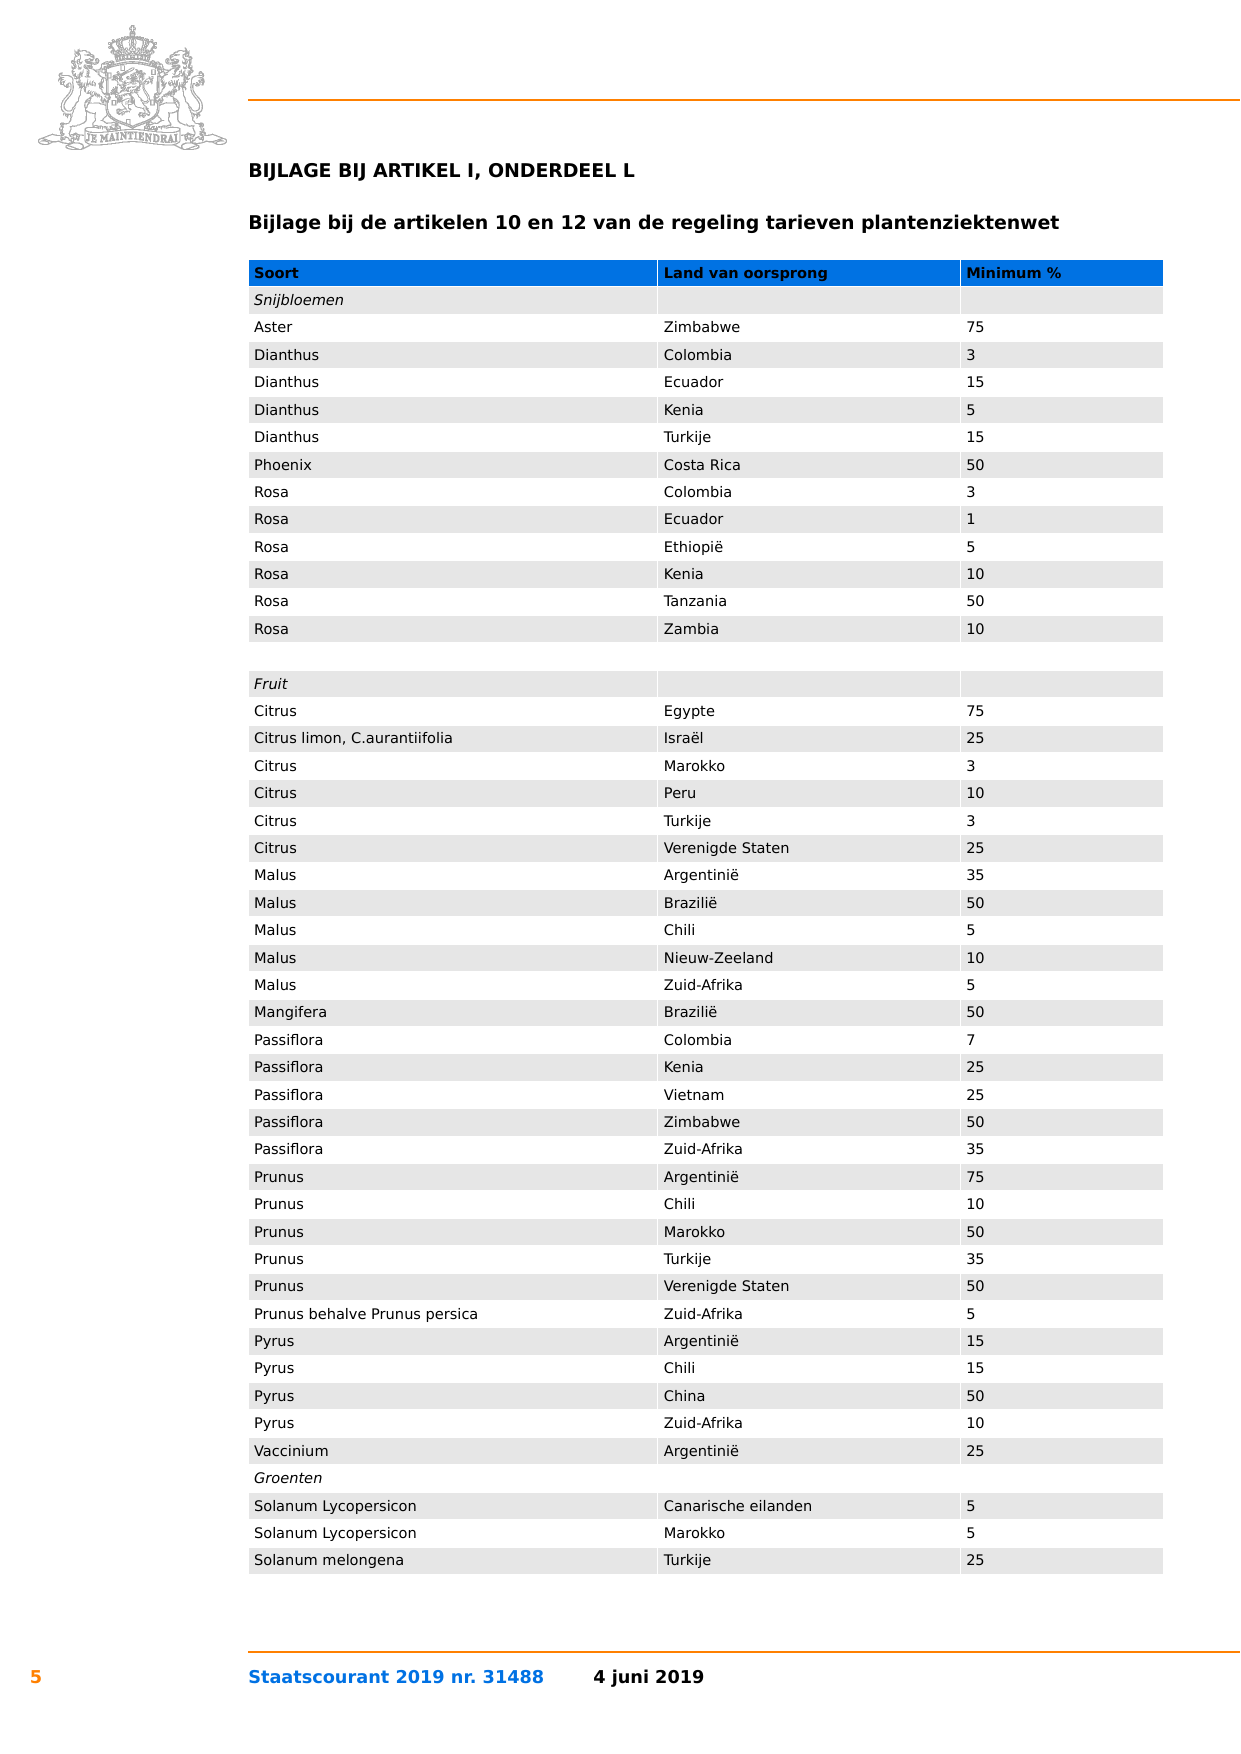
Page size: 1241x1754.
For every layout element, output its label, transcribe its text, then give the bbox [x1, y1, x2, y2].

table_cell Egypte [658, 698, 960, 724]
table_cell Chili [658, 1191, 960, 1218]
table_cell 3 [961, 753, 1163, 779]
table_cell 5 [961, 1520, 1163, 1546]
table_cell Citrus [249, 780, 657, 807]
table_cell 5 [961, 1493, 1163, 1519]
table_cell [658, 1465, 960, 1492]
table_cell Aster [249, 315, 657, 341]
table_cell Passiflora [249, 1054, 657, 1081]
table_cell Vietnam [658, 1082, 960, 1108]
table_cell Citrus limon, C.aurantiifolia [249, 726, 657, 752]
table_cell 75 [961, 1164, 1163, 1190]
table_cell Citrus [249, 698, 657, 724]
table_cell Kenia [658, 1054, 960, 1081]
table_cell Dianthus [249, 370, 657, 396]
table_cell Pyrus [249, 1328, 657, 1355]
table_header Soort [249, 260, 657, 286]
table_cell Nieuw-Zeeland [658, 945, 960, 971]
table_cell Marokko [658, 1219, 960, 1245]
table_cell Prunus [249, 1219, 657, 1245]
table_cell Argentinië [658, 1328, 960, 1355]
table_cell Zuid-Afrika [658, 1411, 960, 1437]
table_cell Zuid-Afrika [658, 1137, 960, 1163]
table_cell Costa Rica [658, 452, 960, 478]
table_cell Rosa [249, 506, 657, 533]
table_cell [658, 287, 960, 314]
table_cell 25 [961, 726, 1163, 752]
table_cell 3 [961, 808, 1163, 834]
table_cell Phoenix [249, 452, 657, 478]
table_cell 25 [961, 1054, 1163, 1081]
table_cell 5 [961, 397, 1163, 423]
table_cell Passiflora [249, 1027, 657, 1053]
table_cell 3 [961, 342, 1163, 368]
table_cell Turkije [658, 808, 960, 834]
table_cell Citrus [249, 835, 657, 862]
table_cell [961, 671, 1163, 697]
table_cell Pyrus [249, 1356, 657, 1382]
table_cell [961, 287, 1163, 314]
table_cell [658, 671, 960, 697]
table_cell Dianthus [249, 424, 657, 451]
table_cell Ecuador [658, 370, 960, 396]
table_cell Pyrus [249, 1383, 657, 1409]
table_cell Zuid-Afrika [658, 972, 960, 998]
table_cell 1 [961, 506, 1163, 533]
table_cell Chili [658, 1356, 960, 1382]
table_cell Malus [249, 945, 657, 971]
table_cell Rosa [249, 534, 657, 560]
table_cell Israël [658, 726, 960, 752]
table_cell Malus [249, 863, 657, 889]
table_cell Marokko [658, 1520, 960, 1546]
table_cell Dianthus [249, 342, 657, 368]
table_cell 10 [961, 1191, 1163, 1218]
table_cell 15 [961, 1356, 1163, 1382]
table_cell Prunus [249, 1191, 657, 1218]
table_cell 50 [961, 589, 1163, 615]
table_cell Colombia [658, 479, 960, 505]
table_cell 5 [961, 534, 1163, 560]
table_cell Solanum melongena [249, 1548, 657, 1574]
table_cell 35 [961, 1246, 1163, 1272]
table_cell Passiflora [249, 1082, 657, 1108]
table_cell Ecuador [658, 506, 960, 533]
table_cell 75 [961, 315, 1163, 341]
table_cell Brazilië [658, 1000, 960, 1026]
table_cell 15 [961, 370, 1163, 396]
table_cell Prunus [249, 1164, 657, 1190]
table_cell 25 [961, 835, 1163, 862]
table_cell Rosa [249, 479, 657, 505]
table_cell Malus [249, 972, 657, 998]
table_cell Citrus [249, 808, 657, 834]
subtitle Bijlage bij de artikelen 10 en 12 van de regeling tarieven plantenziektenwet [248, 212, 1163, 234]
table_cell Rosa [249, 616, 657, 642]
table_cell Brazilië [658, 890, 960, 916]
table_cell Prunus [249, 1246, 657, 1272]
table_cell 10 [961, 561, 1163, 588]
table_cell Zambia [658, 616, 960, 642]
table_cell [961, 644, 1163, 670]
table_header Land van oorsprong [658, 260, 960, 286]
table_cell 35 [961, 863, 1163, 889]
table_cell Mangifera [249, 1000, 657, 1026]
table_cell Verenigde Staten [658, 1274, 960, 1300]
table_cell 15 [961, 1328, 1163, 1355]
table_cell [961, 1465, 1163, 1492]
table_cell 35 [961, 1137, 1163, 1163]
table_cell Solanum Lycopersicon [249, 1520, 657, 1546]
table_cell 75 [961, 698, 1163, 724]
table_cell Vaccinium [249, 1438, 657, 1464]
table_cell Rosa [249, 589, 657, 615]
table_cell 10 [961, 780, 1163, 807]
table_cell 10 [961, 945, 1163, 971]
table_cell 7 [961, 1027, 1163, 1053]
table_cell Prunus behalve Prunus persica [249, 1301, 657, 1327]
table_cell Snijbloemen [249, 287, 657, 314]
table_cell Citrus [249, 753, 657, 779]
table_cell Turkije [658, 1246, 960, 1272]
table_cell 50 [961, 452, 1163, 478]
table_cell Chili [658, 918, 960, 944]
table_cell Turkije [658, 424, 960, 451]
table_cell Fruit [249, 671, 657, 697]
table_cell Pyrus [249, 1411, 657, 1437]
table_cell Zimbabwe [658, 1109, 960, 1136]
table_cell Marokko [658, 753, 960, 779]
table_cell 50 [961, 1383, 1163, 1409]
table_header Minimum % [961, 260, 1163, 286]
table_cell 50 [961, 1000, 1163, 1026]
table_cell Zimbabwe [658, 315, 960, 341]
table_cell Malus [249, 890, 657, 916]
table_cell 25 [961, 1082, 1163, 1108]
table_cell Zuid-Afrika [658, 1301, 960, 1327]
table_cell Kenia [658, 561, 960, 588]
table_cell Dianthus [249, 397, 657, 423]
table_cell [658, 644, 960, 670]
table_cell [249, 644, 657, 670]
subtitle BIJLAGE BIJ ARTIKEL I, ONDERDEEL L [248, 160, 1163, 182]
table_cell 10 [961, 616, 1163, 642]
table_cell Peru [658, 780, 960, 807]
table_cell 3 [961, 479, 1163, 505]
table_cell Canarische eilanden [658, 1493, 960, 1519]
table_cell Malus [249, 918, 657, 944]
table_cell Colombia [658, 1027, 960, 1053]
table_cell Groenten [249, 1465, 657, 1492]
table_cell Colombia [658, 342, 960, 368]
table_cell 5 [961, 1301, 1163, 1327]
picture [38, 25, 227, 150]
table_cell 25 [961, 1548, 1163, 1574]
table_cell 50 [961, 1274, 1163, 1300]
table_cell Argentinië [658, 863, 960, 889]
table_cell 25 [961, 1438, 1163, 1464]
table_cell Rosa [249, 561, 657, 588]
table_cell Argentinië [658, 1438, 960, 1464]
table_cell 50 [961, 890, 1163, 916]
table_cell Prunus [249, 1274, 657, 1300]
table_cell Argentinië [658, 1164, 960, 1190]
table_cell 15 [961, 424, 1163, 451]
table_cell China [658, 1383, 960, 1409]
table_cell 50 [961, 1219, 1163, 1245]
table_cell Tanzania [658, 589, 960, 615]
table_cell Solanum Lycopersicon [249, 1493, 657, 1519]
table_cell 5 [961, 972, 1163, 998]
table_cell Ethiopië [658, 534, 960, 560]
table_cell 50 [961, 1109, 1163, 1136]
table_cell 5 [961, 918, 1163, 944]
table_cell Passiflora [249, 1109, 657, 1136]
table_cell Kenia [658, 397, 960, 423]
table_cell Passiflora [249, 1137, 657, 1163]
table_cell Turkije [658, 1548, 960, 1574]
table_cell 10 [961, 1411, 1163, 1437]
table_cell Verenigde Staten [658, 835, 960, 862]
